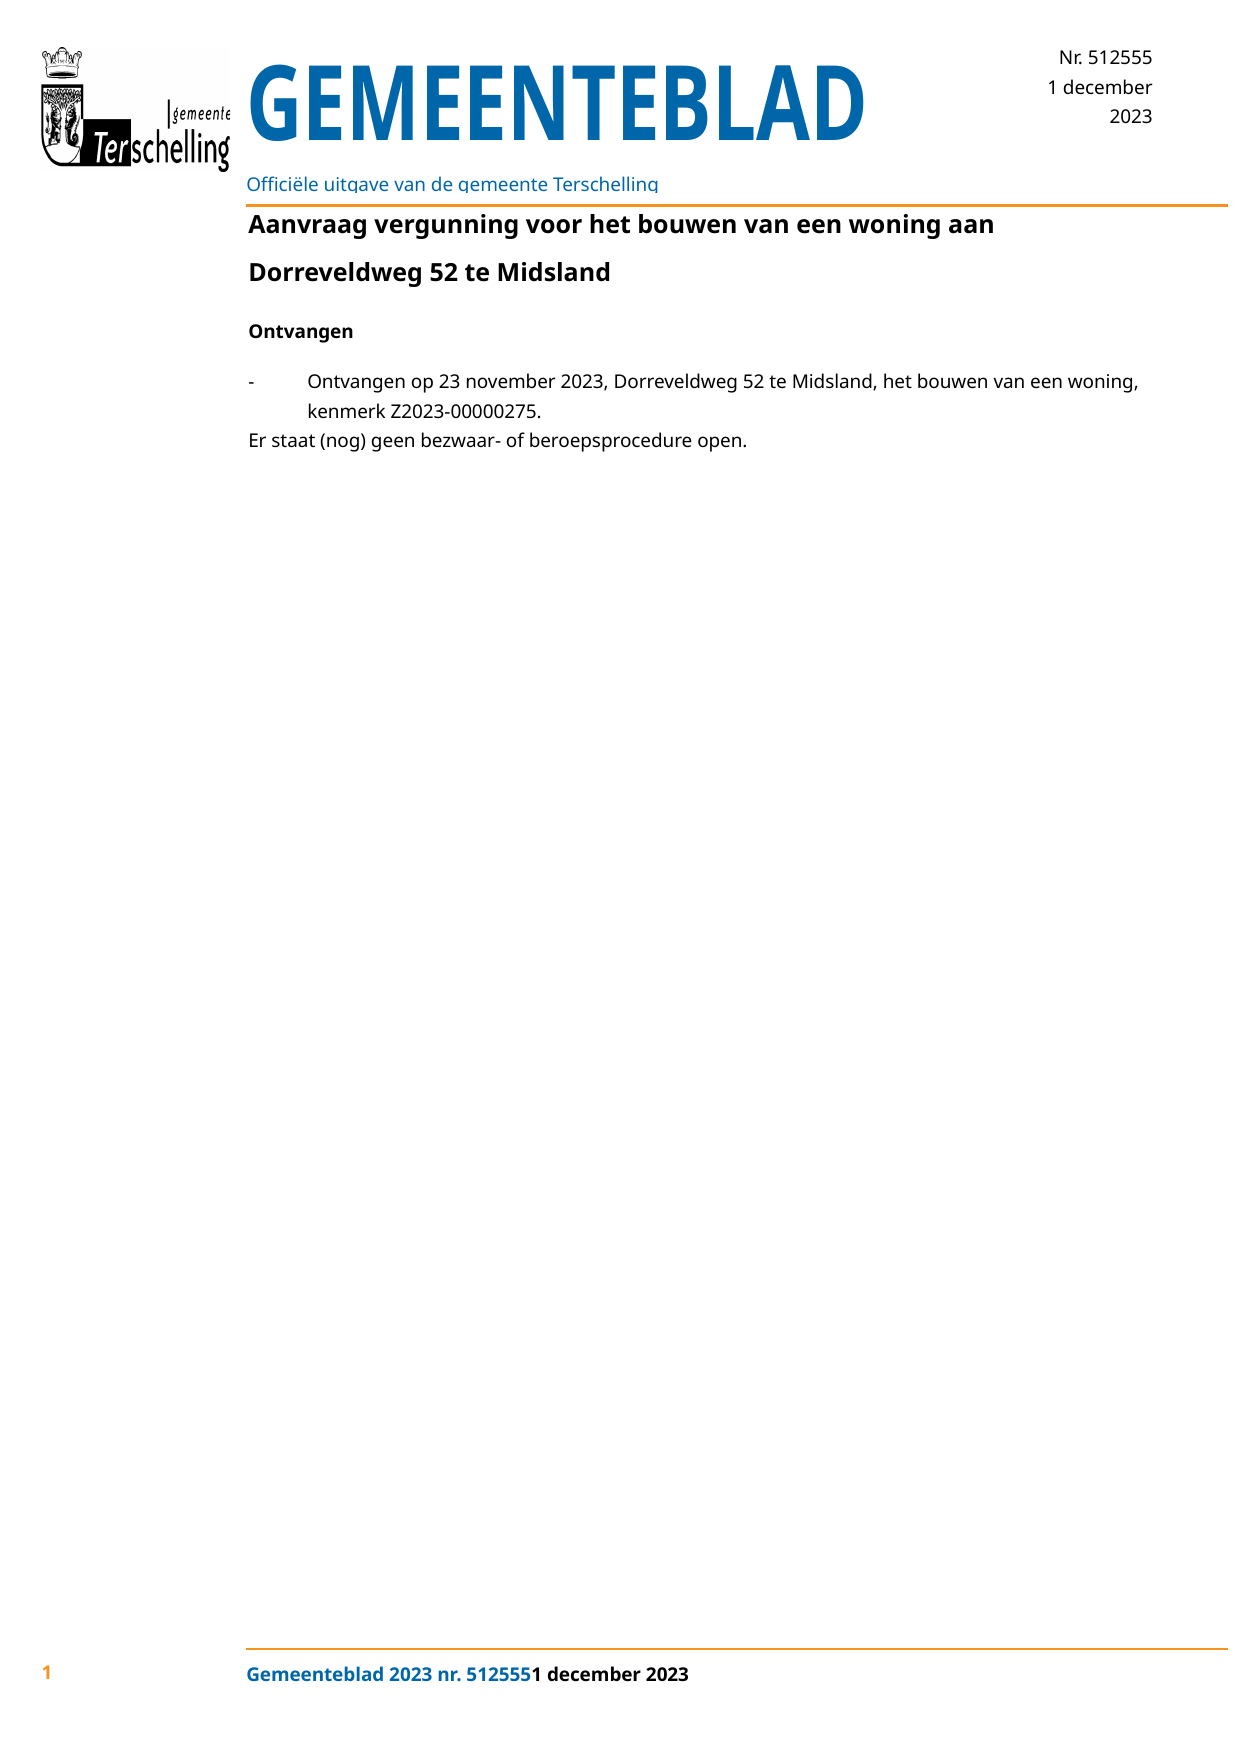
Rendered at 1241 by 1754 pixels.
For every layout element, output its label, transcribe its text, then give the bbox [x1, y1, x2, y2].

text Ontvangen [248, 318, 1152, 344]
text Er staat (nog) geen bezwaar- of beroepsprocedure open. [248, 427, 1152, 453]
text Aanvraag vergunning voor het bouwen van een woning aan Dorreveldweg 52 te Midsland [248, 207, 1152, 288]
picture [41, 47, 231, 172]
list Ontvangen op 23 november 2023, Dorreveldweg 52 te Midsland, het bouwen van een woning, kenmerk Z2023-00000275. [248, 368, 1152, 424]
